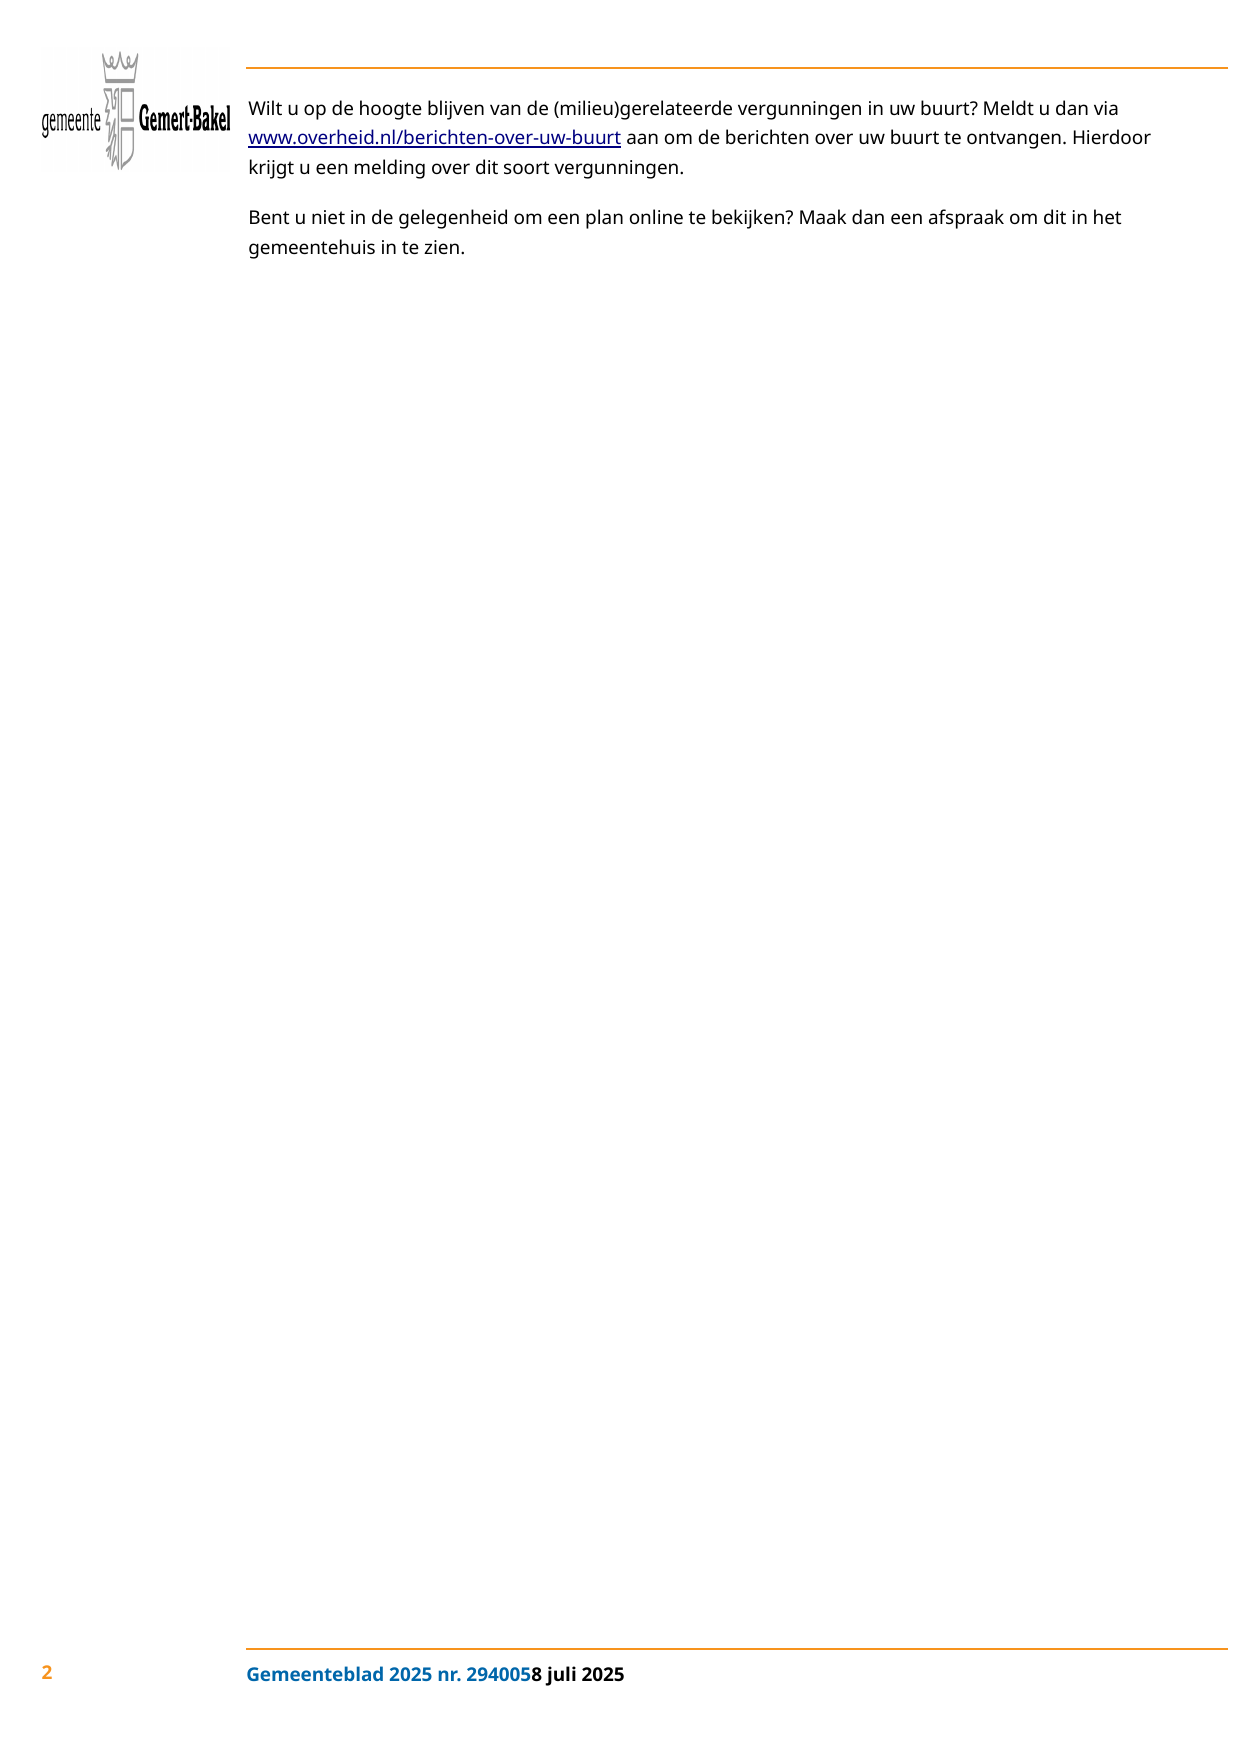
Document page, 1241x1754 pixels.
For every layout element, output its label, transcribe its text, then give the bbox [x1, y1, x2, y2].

picture [41, 47, 231, 172]
text Wilt u op de hoogte blijven van de (milieu)gerelateerde vergunningen in uw buurt? Meldt u dan via www.overheid.nl/berichten-over-uw-buurt aan om de berichten over uw buurt te ontvangen. Hierdoor krijgt u een melding over dit soort vergunningen. [248, 95, 1152, 180]
text Bent u niet in de gelegenheid om een plan online te bekijken? Maak dan een afspraak om dit in het gemeentehuis in te zien. [248, 204, 1152, 260]
